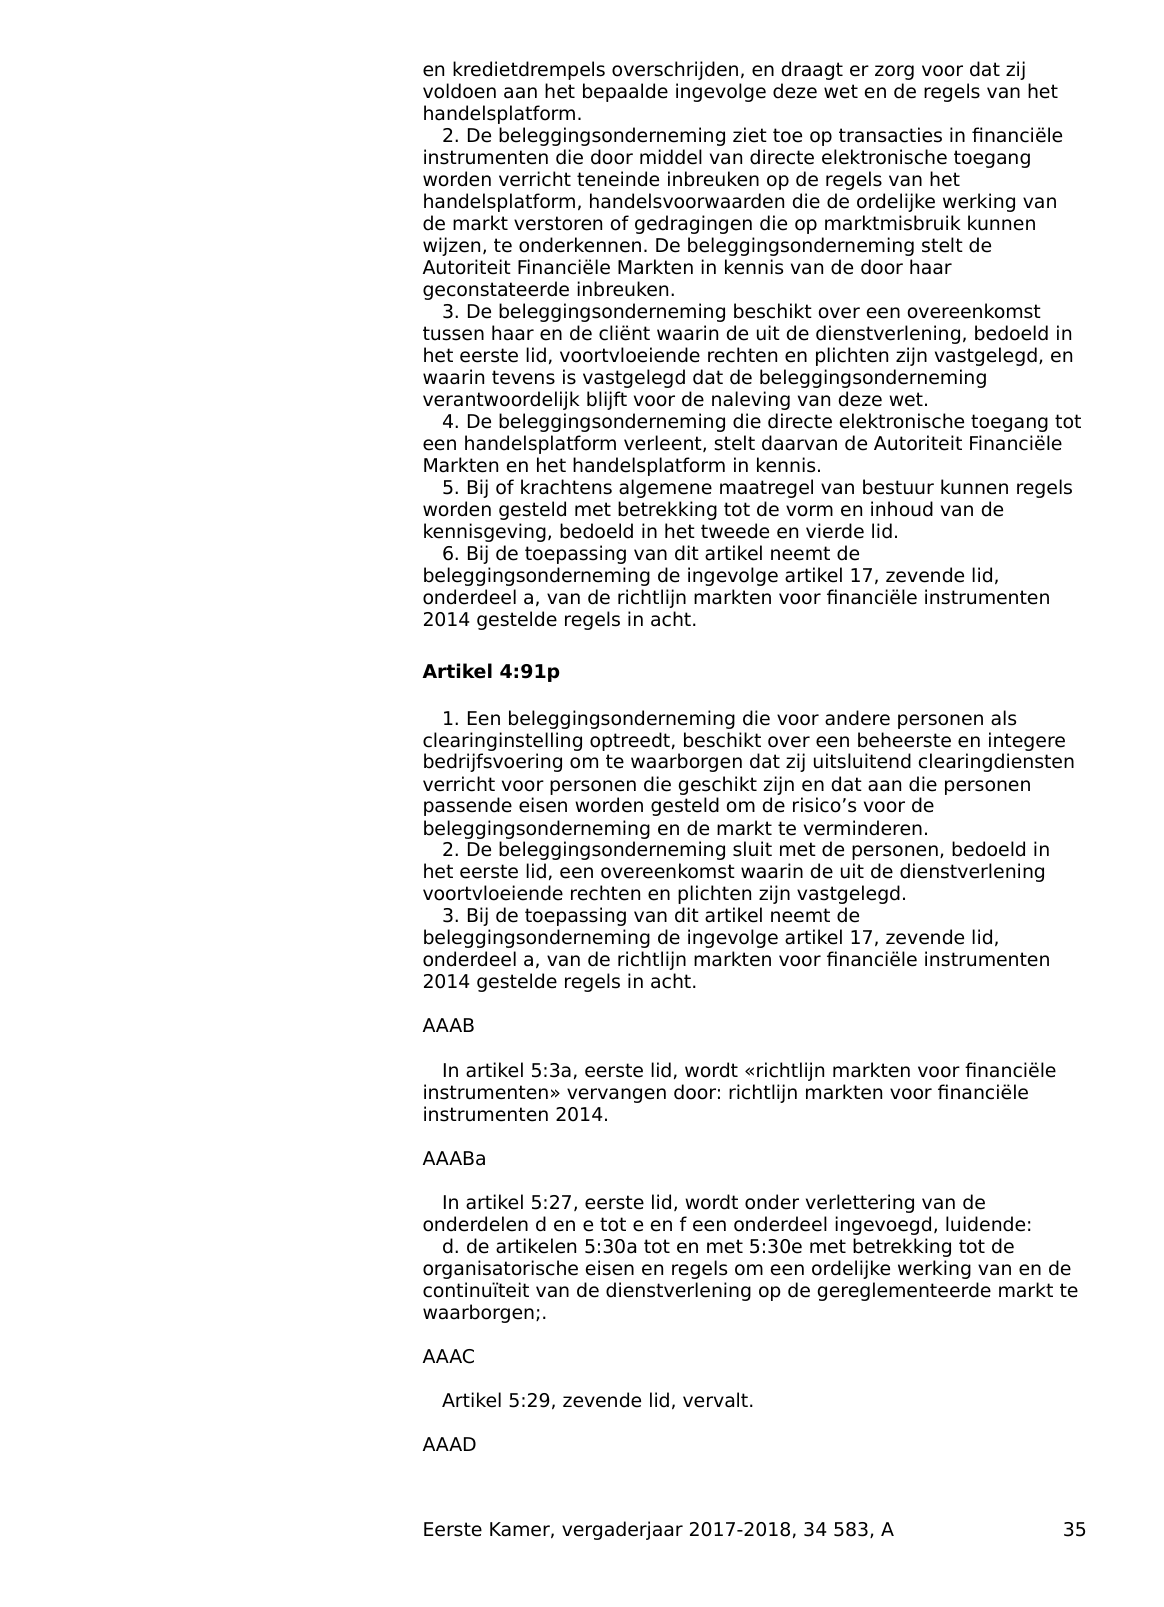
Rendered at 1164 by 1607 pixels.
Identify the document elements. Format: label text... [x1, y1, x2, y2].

subtitle Artikel 4:91p [422, 661, 1087, 682]
text AAAB [422, 1015, 1087, 1037]
text en kredietdrempels overschrijden, en draagt er zorg voor dat zij voldoen aan het bepaalde ingevolge deze wet en de regels van het handelsplatform. [422, 59, 1087, 125]
text AAAD [422, 1434, 1087, 1456]
text In artikel 5:27, eerste lid, wordt onder verlettering van de onderdelen d en e tot e en f een onderdeel ingevoegd, luidende: [422, 1192, 1087, 1236]
text 2. De beleggingsonderneming sluit met de personen, bedoeld in het eerste lid, een overeenkomst waarin de uit de dienstverlening voortvloeiende rechten en plichten zijn vastgelegd. [422, 839, 1087, 905]
text 2. De beleggingsonderneming ziet toe op transacties in financiële instrumenten die door middel van directe elektronische toegang worden verricht teneinde inbreuken op de regels van het handelsplatform, handelsvoorwaarden die de ordelijke werking van de markt verstoren of gedragingen die op marktmisbruik kunnen wijzen, te onderkennen. De beleggingsonderneming stelt de Autoriteit Financiële Markten in kennis van de door haar geconstateerde inbreuken. [422, 125, 1087, 301]
text 5. Bij of krachtens algemene maatregel van bestuur kunnen regels worden gesteld met betrekking tot de vorm en inhoud van de kennisgeving, bedoeld in het tweede en vierde lid. [422, 477, 1087, 543]
text 3. De beleggingsonderneming beschikt over een overeenkomst tussen haar en de cliënt waarin de uit de dienstverlening, bedoeld in het eerste lid, voortvloeiende rechten en plichten zijn vastgelegd, en waarin tevens is vastgelegd dat de beleggingsonderneming verantwoordelijk blijft voor de naleving van deze wet. [422, 301, 1087, 411]
text 3. Bij de toepassing van dit artikel neemt de beleggingsonderneming de ingevolge artikel 17, zevende lid, onderdeel a, van de richtlijn markten voor financiële instrumenten 2014 gestelde regels in acht. [422, 905, 1087, 993]
text AAAC [422, 1346, 1087, 1368]
text Artikel 5:29, zevende lid, vervalt. [422, 1390, 1087, 1412]
text 1. Een beleggingsonderneming die voor andere personen als clearinginstelling optreedt, beschikt over een beheerste en integere bedrijfsvoering om te waarborgen dat zij uitsluitend clearingdiensten verricht voor personen die geschikt zijn en dat aan die personen passende eisen worden gesteld om de risico’s voor de beleggingsonderneming en de markt te verminderen. [422, 707, 1087, 839]
text In artikel 5:3a, eerste lid, wordt «richtlijn markten voor financiële instrumenten» vervangen door: richtlijn markten voor financiële instrumenten 2014. [422, 1059, 1087, 1126]
text AAABa [422, 1148, 1087, 1170]
text d. de artikelen 5:30a tot en met 5:30e met betrekking tot de organisatorische eisen en regels om een ordelijke werking van en de continuïteit van de dienstverlening op de gereglementeerde markt te waarborgen;. [422, 1236, 1087, 1324]
text 4. De beleggingsonderneming die directe elektronische toegang tot een handelsplatform verleent, stelt daarvan de Autoriteit Financiële Markten en het handelsplatform in kennis. [422, 411, 1087, 477]
text 6. Bij de toepassing van dit artikel neemt de beleggingsonderneming de ingevolge artikel 17, zevende lid, onderdeel a, van de richtlijn markten voor financiële instrumenten 2014 gestelde regels in acht. [422, 543, 1087, 631]
